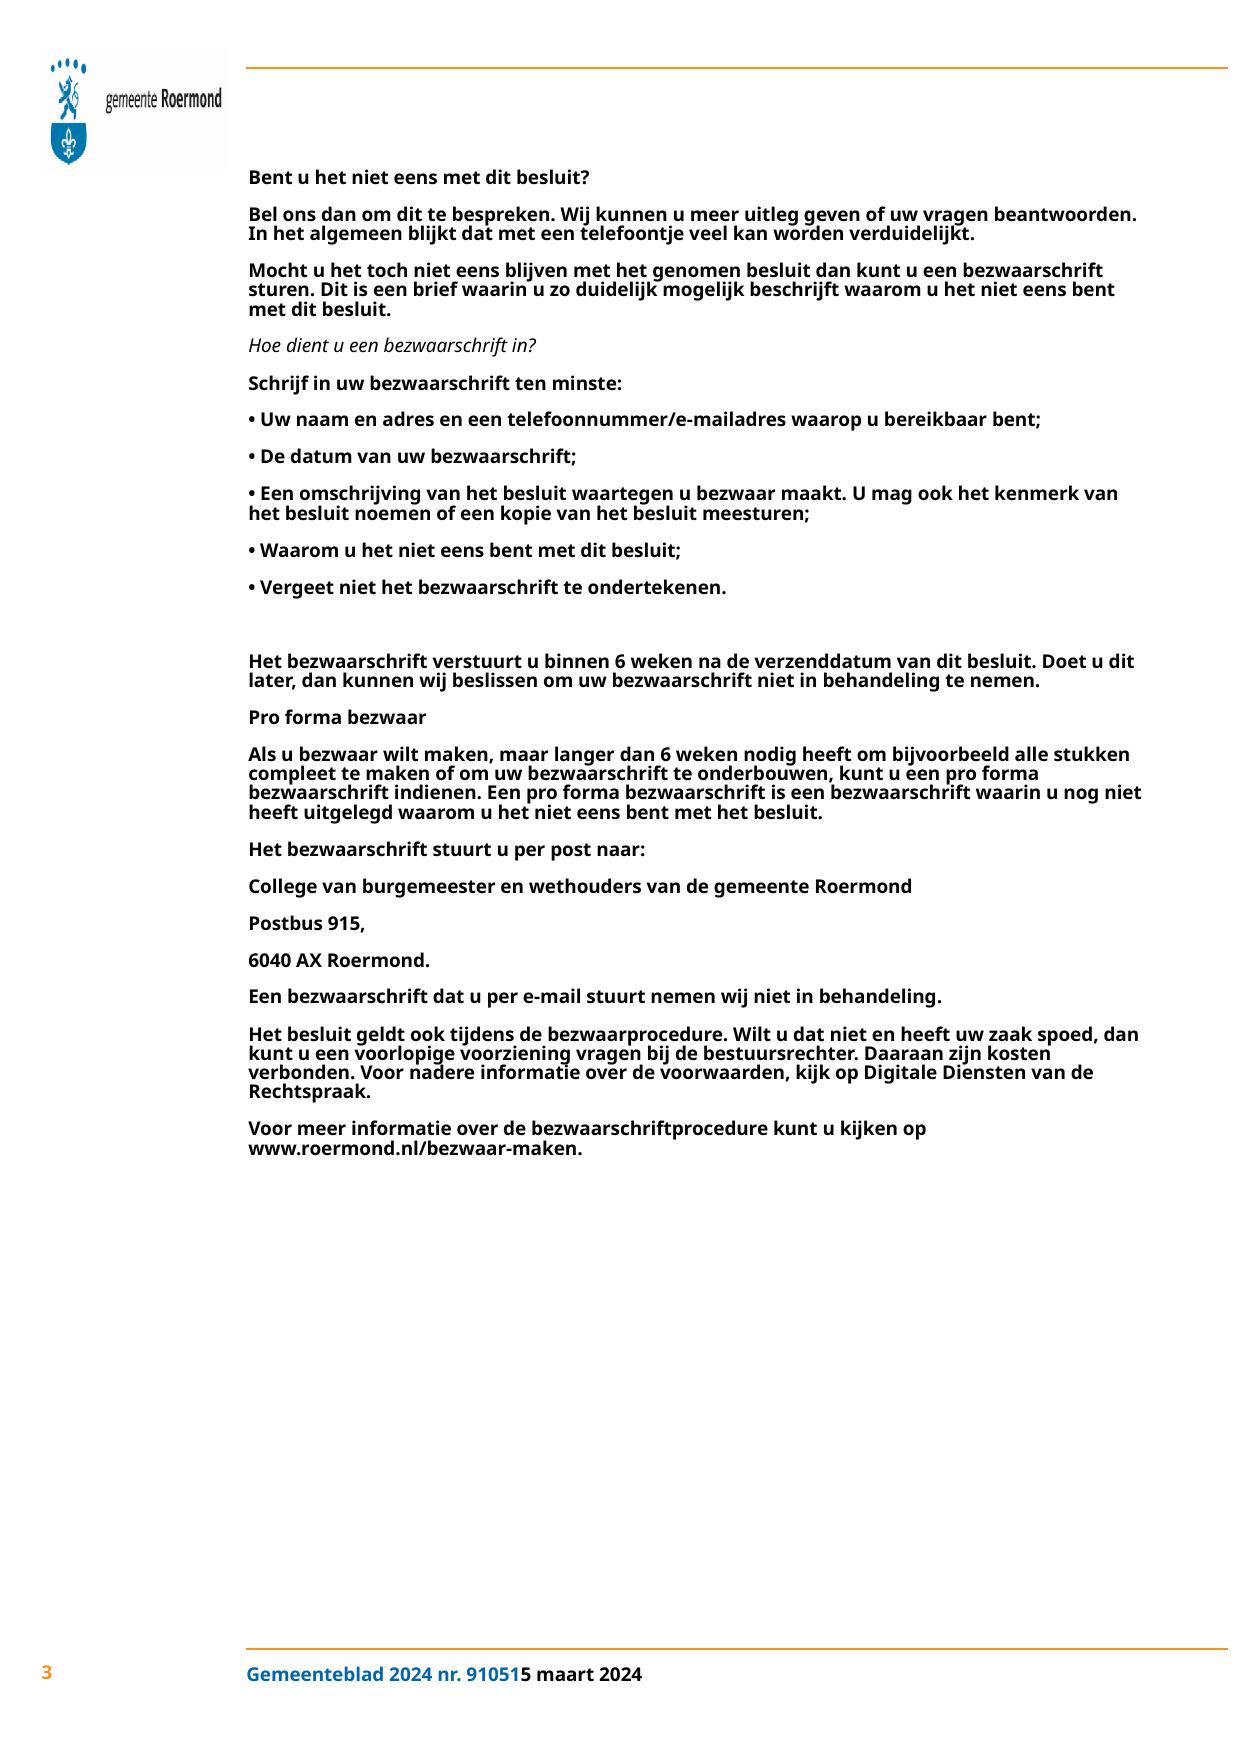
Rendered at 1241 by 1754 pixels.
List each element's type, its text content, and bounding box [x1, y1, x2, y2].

text Het bezwaarschrift verstuurt u binnen 6 weken na de verzenddatum van dit besluit. Doet u dit later, dan kunnen wij beslissen om uw bezwaarschrift niet in behandeling te nemen. [248, 653, 1152, 691]
text Mocht u het toch niet eens blijven met het genomen besluit dan kunt u een bezwaarschrift sturen. Dit is een brief waarin u zo duidelijk mogelijk beschrijft waarom u het niet eens bent met dit besluit. [248, 262, 1152, 320]
text Hoe dient u een bezwaarschrift in? [248, 337, 1152, 357]
text • Een omschrijving van het besluit waartegen u bezwaar maakt. U mag ook het kenmerk van het besluit noemen of een kopie van het besluit meesturen; [248, 485, 1152, 524]
text Bel ons dan om dit te bespreken. Wij kunnen u meer uitleg geven of uw vragen beantwoorden. In het algemeen blijkt dat met een telefoontje veel kan worden verduidelijkt. [248, 206, 1152, 244]
text • De datum van uw bezwaarschrift; [248, 448, 1152, 468]
text • Uw naam en adres en een telefoonnummer/e-mailadres waarop u bereikbaar bent; [248, 411, 1152, 431]
text Het besluit geldt ook tijdens de bezwaarprocedure. Wilt u dat niet en heeft uw zaak spoed, dan kunt u een voorlopige voorziening vragen bij de bestuursrechter. Daaraan zijn kosten verbonden. Voor nadere informatie over de voorwaarden, kijk op Digitale Diensten van de Rechtspraak. [248, 1026, 1152, 1103]
text • Waarom u het niet eens bent met dit besluit; [248, 542, 1152, 561]
text Het bezwaarschrift stuurt u per post naar: [248, 841, 1152, 860]
text Bent u het niet eens met dit besluit? [248, 169, 1152, 188]
text Schrijf in uw bezwaarschrift ten minste: [248, 374, 1152, 394]
text • Vergeet niet het bezwaarschrift te ondertekenen. [248, 579, 1152, 598]
text Een bezwaarschrift dat u per e-mail stuurt nemen wij niet in behandeling. [248, 988, 1152, 1008]
text Als u bezwaar wilt maken, maar langer dan 6 weken nodig heeft om bijvoorbeeld alle stukken compleet te maken of om uw bezwaarschrift te onderbouwen, kunt u een pro forma bezwaarschrift indienen. Een pro forma bezwaarschrift is een bezwaarschrift waarin u nog niet heeft uitgelegd waarom u het niet eens bent met het besluit. [248, 746, 1152, 823]
text Pro forma bezwaar [248, 709, 1152, 728]
picture [41, 47, 231, 172]
text Voor meer informatie over de bezwaarschriftprocedure kunt u kijken op www.roermond.nl/bezwaar-maken. [248, 1120, 1152, 1159]
text Postbus 915, [248, 914, 1152, 934]
text College van burgemeester en wethouders van de gemeente Roermond [248, 878, 1152, 897]
text 6040 AX Roermond. [248, 952, 1152, 971]
